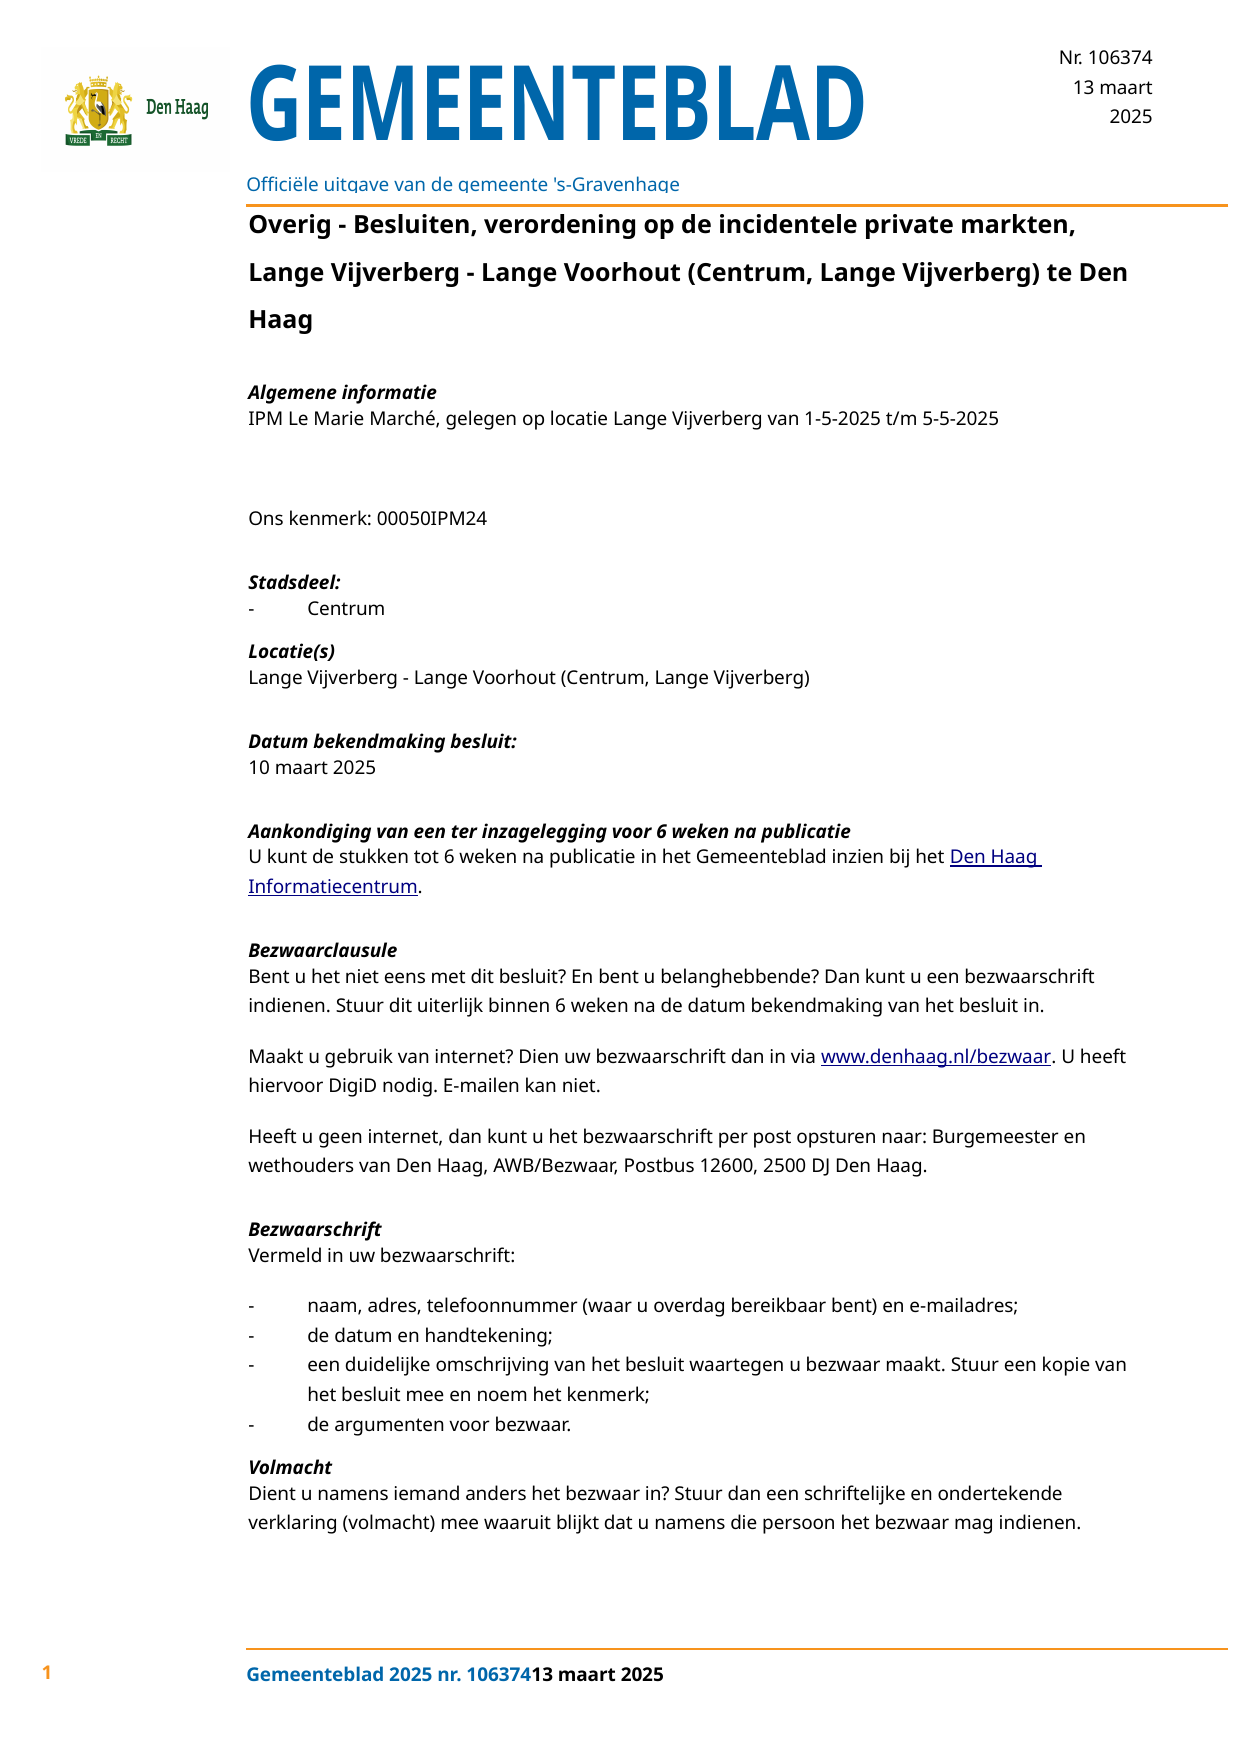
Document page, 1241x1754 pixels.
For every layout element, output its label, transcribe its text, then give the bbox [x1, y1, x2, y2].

text Bent u het niet eens met dit besluit? En bent u belanghebbende? Dan kunt u een bezwaarschrift indienen. Stuur dit uiterlijk binnen 6 weken na de datum bekendmaking van het besluit in. [248, 963, 1152, 1018]
text Ons kenmerk: 00050IPM24 [248, 506, 1152, 531]
text Overig - Besluiten, verordening op de incidentele private markten, Lange Vijverberg - Lange Voorhout (Centrum, Lange Vijverberg) te Den Haag [248, 207, 1152, 336]
text Bezwaarclausule [248, 937, 1152, 963]
text Vermeld in uw bezwaarschrift: [248, 1242, 1152, 1268]
text Aankondiging van een ter inzagelegging voor 6 weken na publicatie [248, 818, 1152, 843]
text Heeft u geen internet, dan kunt u het bezwaarschrift per post opsturen naar: Burgemeester en wethouders van Den Haag, AWB/Bezwaar, Postbus 12600, 2500 DJ Den Haag. [248, 1123, 1152, 1178]
text Dient u namens iemand anders het bezwaar in? Stuur dan een schriftelijke en ondertekende verklaring (volmacht) mee waaruit blijkt dat u namens die persoon het bezwaar mag indienen. [248, 1480, 1152, 1535]
text IPM Le Marie Marché, gelegen op locatie Lange Vijverberg van 1-5-2025 t/m 5-5-2025 [248, 405, 1152, 431]
text Volmacht [248, 1454, 1152, 1480]
list de argumenten voor bezwaar. [248, 1411, 1152, 1437]
list een duidelijke omschrijving van het besluit waartegen u bezwaar maakt. Stuur een kopie van het besluit mee en noem het kenmerk; [248, 1352, 1152, 1407]
text U kunt de stukken tot 6 weken na publicatie in het Gemeenteblad inzien bij het Den Haag Informatiecentrum. [248, 843, 1152, 899]
text Stadsdeel: [248, 569, 1152, 595]
text Datum bekendmaking besluit: [248, 728, 1152, 754]
list de datum en handtekening; [248, 1322, 1152, 1348]
text Bezwaarschrift [248, 1216, 1152, 1242]
text Locatie(s) [248, 638, 1152, 664]
text Lange Vijverberg - Lange Voorhout (Centrum, Lange Vijverberg) [248, 664, 1152, 690]
list Centrum [248, 595, 1152, 621]
list naam, adres, telefoonnummer (waar u overdag bereikbaar bent) en e-mailadres; [248, 1292, 1152, 1318]
picture [41, 47, 231, 172]
text Maakt u gebruik van internet? Dien uw bezwaarschrift dan in via www.denhaag.nl/bezwaar. U heeft hiervoor DigiD nodig. E-mailen kan niet. [248, 1043, 1152, 1098]
text 10 maart 2025 [248, 754, 1152, 779]
text Algemene informatie [248, 379, 1152, 405]
